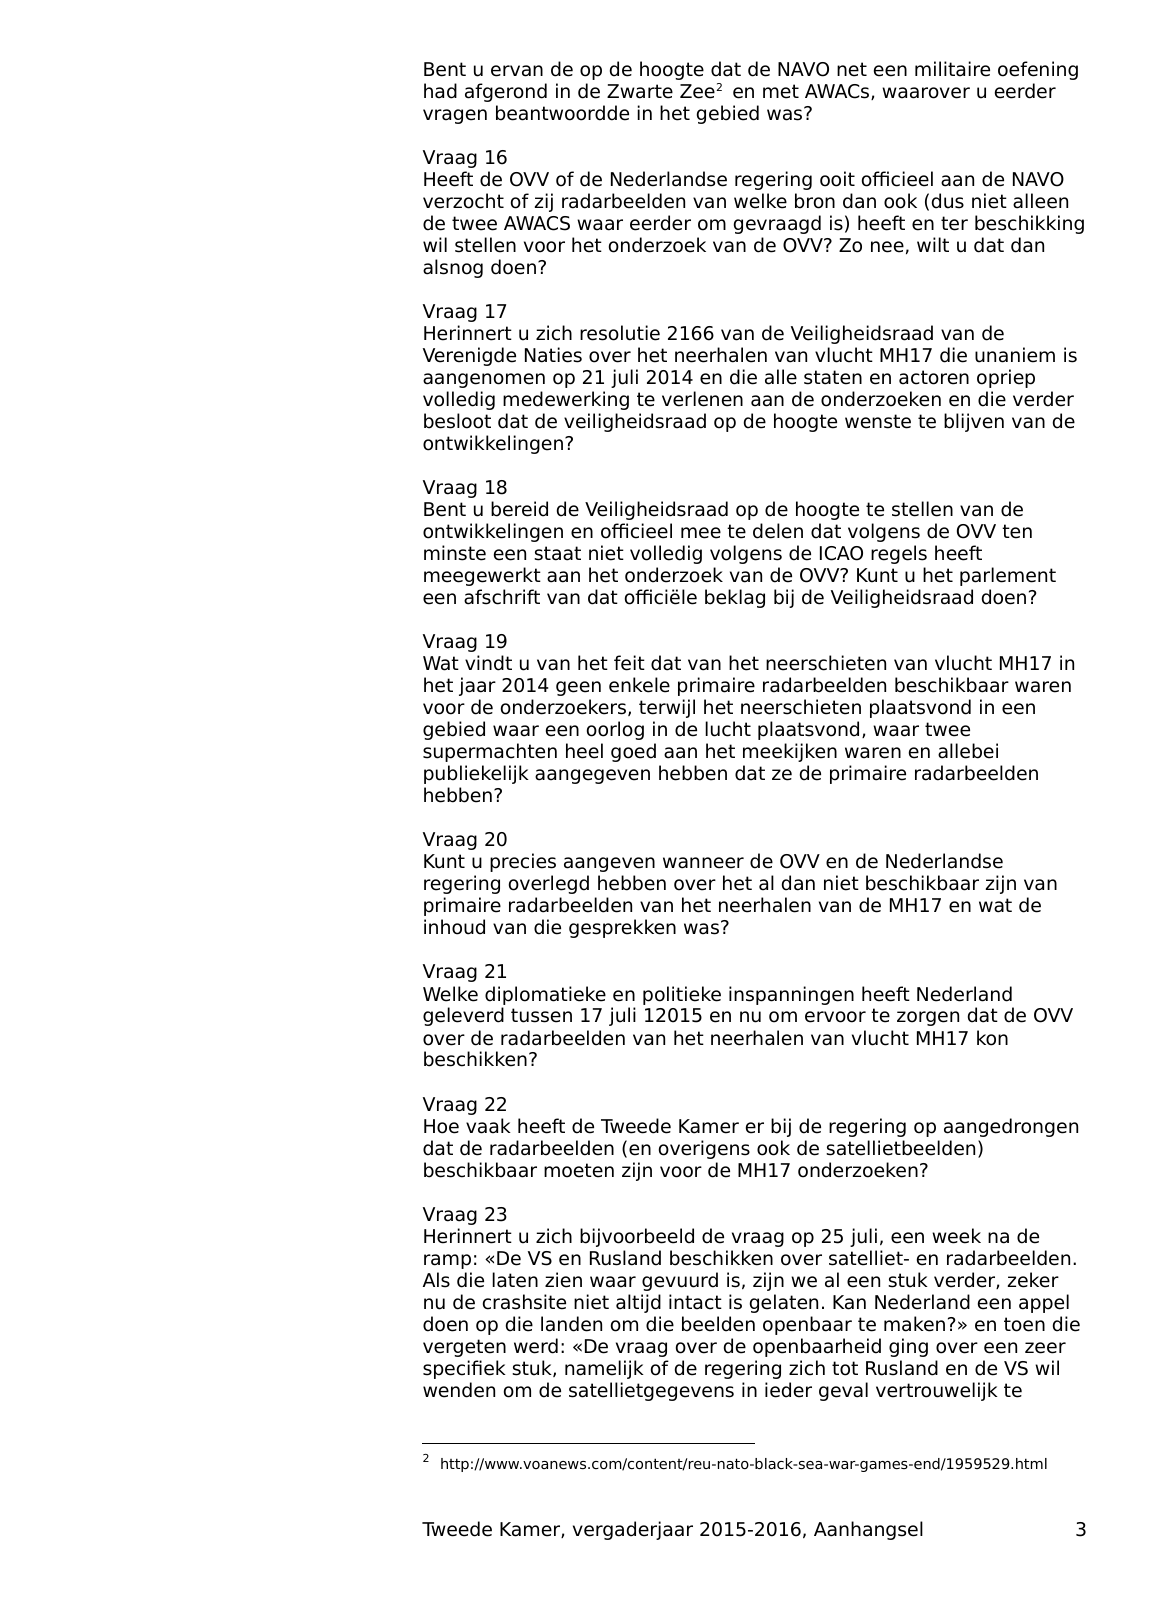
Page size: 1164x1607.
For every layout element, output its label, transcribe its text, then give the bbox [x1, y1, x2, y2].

text Vraag 23 [422, 1204, 1087, 1226]
text Vraag 18 [422, 477, 1087, 499]
text Vraag 17 [422, 301, 1087, 323]
text Vraag 16 [422, 147, 1087, 169]
text http://www.voanews.com/content/reu-nato-black-sea-war-games-end/1959529.html [422, 1452, 1087, 1474]
text Wat vindt u van het feit dat van het neerschieten van vlucht MH17 in het jaar 2014 geen enkele primaire radarbeelden beschikbaar waren voor de onderzoekers, terwijl het neerschieten plaatsvond in een gebied waar een oorlog in de lucht plaatsvond, waar twee supermachten heel goed aan het meekijken waren en allebei publiekelijk aangegeven hebben dat ze de primaire radarbeelden hebben? [422, 653, 1087, 807]
text Vraag 19 [422, 631, 1087, 653]
text Herinnert u zich resolutie 2166 van de Veiligheidsraad van de Verenigde Naties over het neerhalen van vlucht MH17 die unaniem is aangenomen op 21 juli 2014 en die alle staten en actoren opriep volledig medewerking te verlenen aan de onderzoeken en die verder besloot dat de veiligheidsraad op de hoogte wenste te blijven van de ontwikkelingen? [422, 323, 1087, 455]
text Kunt u precies aangeven wanneer de OVV en de Nederlandse regering overlegd hebben over het al dan niet beschikbaar zijn van primaire radarbeelden van het neerhalen van de MH17 en wat de inhoud van die gesprekken was? [422, 851, 1087, 939]
text Vraag 20 [422, 829, 1087, 851]
text Bent u ervan de op de hoogte dat de NAVO net een militaire oefening had afgerond in de Zwarte Zee en met AWACs, waarover u eerder vragen beantwoordde in het gebied was? [422, 59, 1087, 125]
text Vraag 21 [422, 961, 1087, 983]
text Welke diplomatieke en politieke inspanningen heeft Nederland geleverd tussen 17 juli 12015 en nu om ervoor te zorgen dat de OVV over de radarbeelden van het neerhalen van vlucht MH17 kon beschikken? [422, 983, 1087, 1071]
text Hoe vaak heeft de Tweede Kamer er bij de regering op aangedrongen dat de radarbeelden (en overigens ook de satellietbeelden) beschikbaar moeten zijn voor de MH17 onderzoeken? [422, 1116, 1087, 1181]
text Heeft de OVV of de Nederlandse regering ooit officieel aan de NAVO verzocht of zij radarbeelden van welke bron dan ook (dus niet alleen de twee AWACS waar eerder om gevraagd is) heeft en ter beschikking wil stellen voor het onderzoek van de OVV? Zo nee, wilt u dat dan alsnog doen? [422, 169, 1087, 279]
text Vraag 22 [422, 1093, 1087, 1116]
text Herinnert u zich bijvoorbeeld de vraag op 25 juli, een week na de ramp: «De VS en Rusland beschikken over satelliet- en radarbeelden. Als die laten zien waar gevuurd is, zijn we al een stuk verder, zeker nu de crashsite niet altijd intact is gelaten. Kan Nederland een appel doen op die landen om die beelden openbaar te maken?» en toen die vergeten werd: «De vraag over de openbaarheid ging over een zeer specifiek stuk, namelijk of de regering zich tot Rusland en de VS wil wenden om de satellietgegevens in ieder geval vertrouwelijk te [422, 1226, 1087, 1401]
text Bent u bereid de Veiligheidsraad op de hoogte te stellen van de ontwikkelingen en officieel mee te delen dat volgens de OVV ten minste een staat niet volledig volgens de ICAO regels heeft meegewerkt aan het onderzoek van de OVV? Kunt u het parlement een afschrift van dat officiële beklag bij de Veiligheidsraad doen? [422, 499, 1087, 609]
